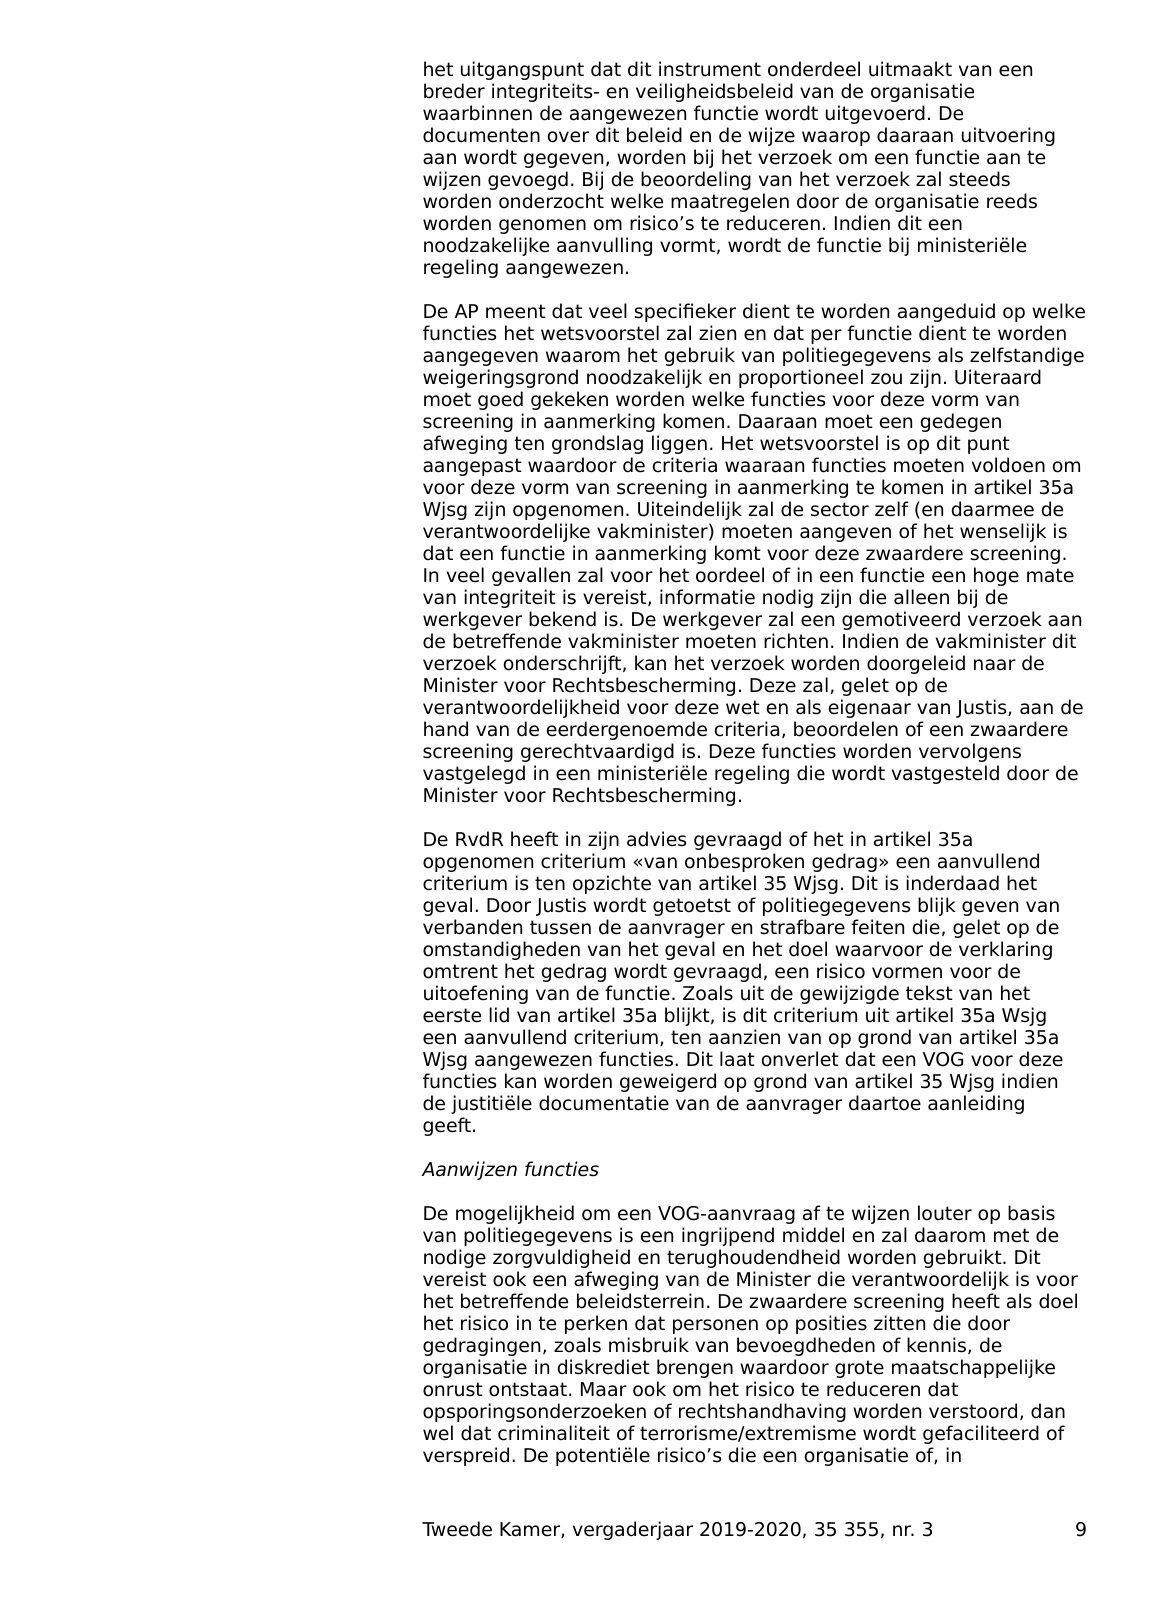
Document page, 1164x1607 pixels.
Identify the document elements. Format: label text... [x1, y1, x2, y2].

text De RvdR heeft in zijn advies gevraagd of het in artikel 35a opgenomen criterium «van onbesproken gedrag» een aanvullend criterium is ten opzichte van artikel 35 Wjsg. Dit is inderdaad het geval. Door Justis wordt getoetst of politiegegevens blijk geven van verbanden tussen de aanvrager en strafbare feiten die, gelet op de omstandigheden van het geval en het doel waarvoor de verklaring omtrent het gedrag wordt gevraagd, een risico vormen voor de uitoefening van de functie. Zoals uit de gewijzigde tekst van het eerste lid van artikel 35a blijkt, is dit criterium uit artikel 35a Wsjg een aanvullend criterium, ten aanzien van op grond van artikel 35a Wjsg aangewezen functies. Dit laat onverlet dat een VOG voor deze functies kan worden geweigerd op grond van artikel 35 Wjsg indien de justitiële documentatie van de aanvrager daartoe aanleiding geeft. [422, 829, 1087, 1136]
text het uitgangspunt dat dit instrument onderdeel uitmaakt van een breder integriteits- en veiligheidsbeleid van de organisatie waarbinnen de aangewezen functie wordt uitgevoerd. De documenten over dit beleid en de wijze waarop daaraan uitvoering aan wordt gegeven, worden bij het verzoek om een functie aan te wijzen gevoegd. Bij de beoordeling van het verzoek zal steeds worden onderzocht welke maatregelen door de organisatie reeds worden genomen om risico’s te reduceren. Indien dit een noodzakelijke aanvulling vormt, wordt de functie bij ministeriële regeling aangewezen. [422, 59, 1087, 279]
text De mogelijkheid om een VOG-aanvraag af te wijzen louter op basis van politiegegevens is een ingrijpend middel en zal daarom met de nodige zorgvuldigheid en terughoudendheid worden gebruikt. Dit vereist ook een afweging van de Minister die verantwoordelijk is voor het betreffende beleidsterrein. De zwaardere screening heeft als doel het risico in te perken dat personen op posities zitten die door gedragingen, zoals misbruik van bevoegdheden of kennis, de organisatie in diskrediet brengen waardoor grote maatschappelijke onrust ontstaat. Maar ook om het risico te reduceren dat opsporingsonderzoeken of rechtshandhaving worden verstoord, dan wel dat criminaliteit of terrorisme/extremisme wordt gefaciliteerd of verspreid. De potentiële risico’s die een organisatie of, in [422, 1203, 1087, 1467]
text De AP meent dat veel specifieker dient te worden aangeduid op welke functies het wetsvoorstel zal zien en dat per functie dient te worden aangegeven waarom het gebruik van politiegegevens als zelfstandige weigeringsgrond noodzakelijk en proportioneel zou zijn. Uiteraard moet goed gekeken worden welke functies voor deze vorm van screening in aanmerking komen. Daaraan moet een gedegen afweging ten grondslag liggen. Het wetsvoorstel is op dit punt aangepast waardoor de criteria waaraan functies moeten voldoen om voor deze vorm van screening in aanmerking te komen in artikel 35a Wjsg zijn opgenomen. Uiteindelijk zal de sector zelf (en daarmee de verantwoordelijke vakminister) moeten aangeven of het wenselijk is dat een functie in aanmerking komt voor deze zwaardere screening. In veel gevallen zal voor het oordeel of in een functie een hoge mate van integriteit is vereist, informatie nodig zijn die alleen bij de werkgever bekend is. De werkgever zal een gemotiveerd verzoek aan de betreffende vakminister moeten richten. Indien de vakminister dit verzoek onderschrijft, kan het verzoek worden doorgeleid naar de Minister voor Rechtsbescherming. Deze zal, gelet op de verantwoordelijkheid voor deze wet en als eigenaar van Justis, aan de hand van de eerdergenoemde criteria, beoordelen of een zwaardere screening gerechtvaardigd is. Deze functies worden vervolgens vastgelegd in een ministeriële regeling die wordt vastgesteld door de Minister voor Rechtsbescherming. [422, 301, 1087, 807]
subtitle Aanwijzen functies [422, 1159, 1087, 1181]
